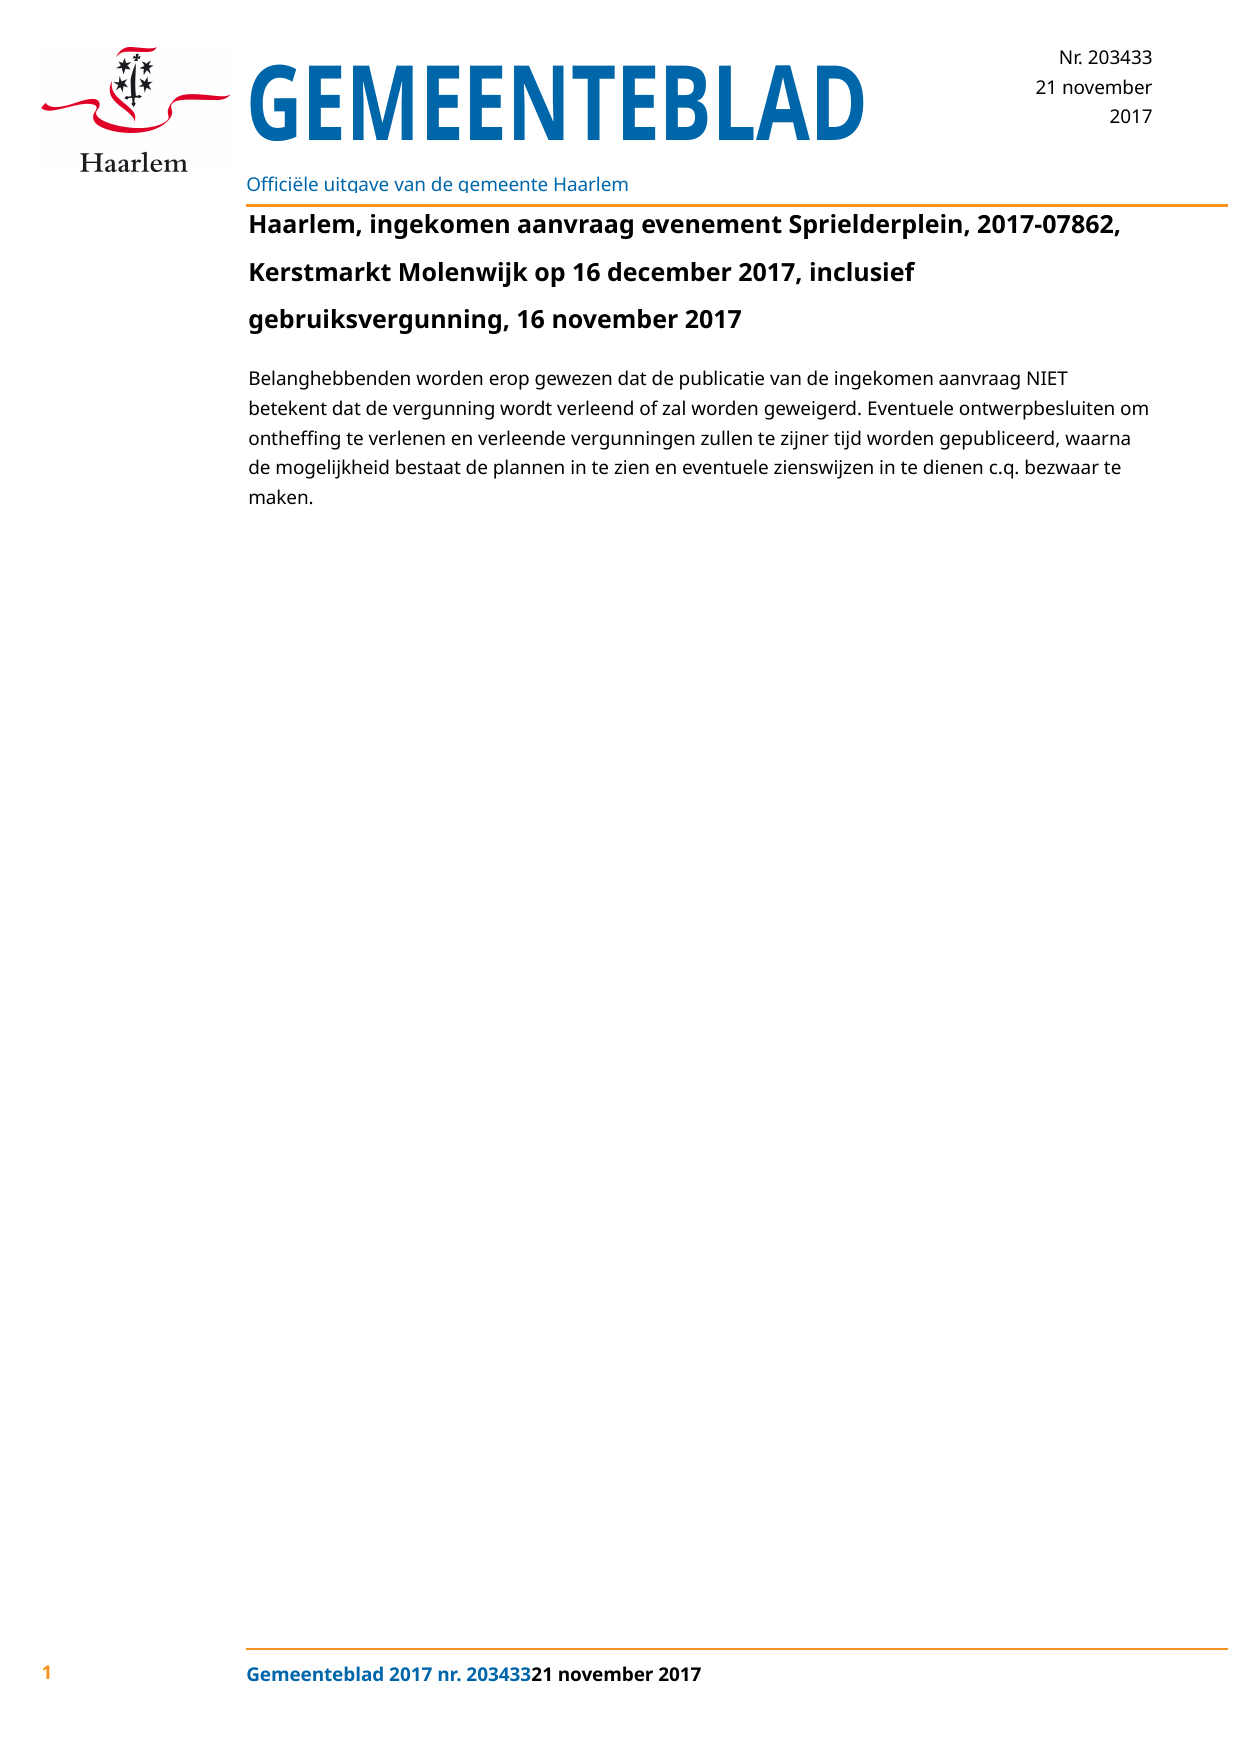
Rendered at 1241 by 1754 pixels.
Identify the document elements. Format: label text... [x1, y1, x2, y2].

text Haarlem, ingekomen aanvraag evenement Sprielderplein, 2017-07862, Kerstmarkt Molenwijk op 16 december 2017, inclusief gebruiksvergunning, 16 november 2017 [248, 207, 1152, 336]
text Belanghebbenden worden erop gewezen dat de publicatie van de ingekomen aanvraag NIET betekent dat de vergunning wordt verleend of zal worden geweigerd. Eventuele ontwerpbesluiten om ontheffing te verlenen en verleende vergunningen zullen te zijner tijd worden gepubliceerd, waarna de mogelijkheid bestaat de plannen in te zien en eventuele zienswijzen in te dienen c.q. bezwaar te maken. [248, 366, 1152, 509]
picture [41, 47, 231, 172]
